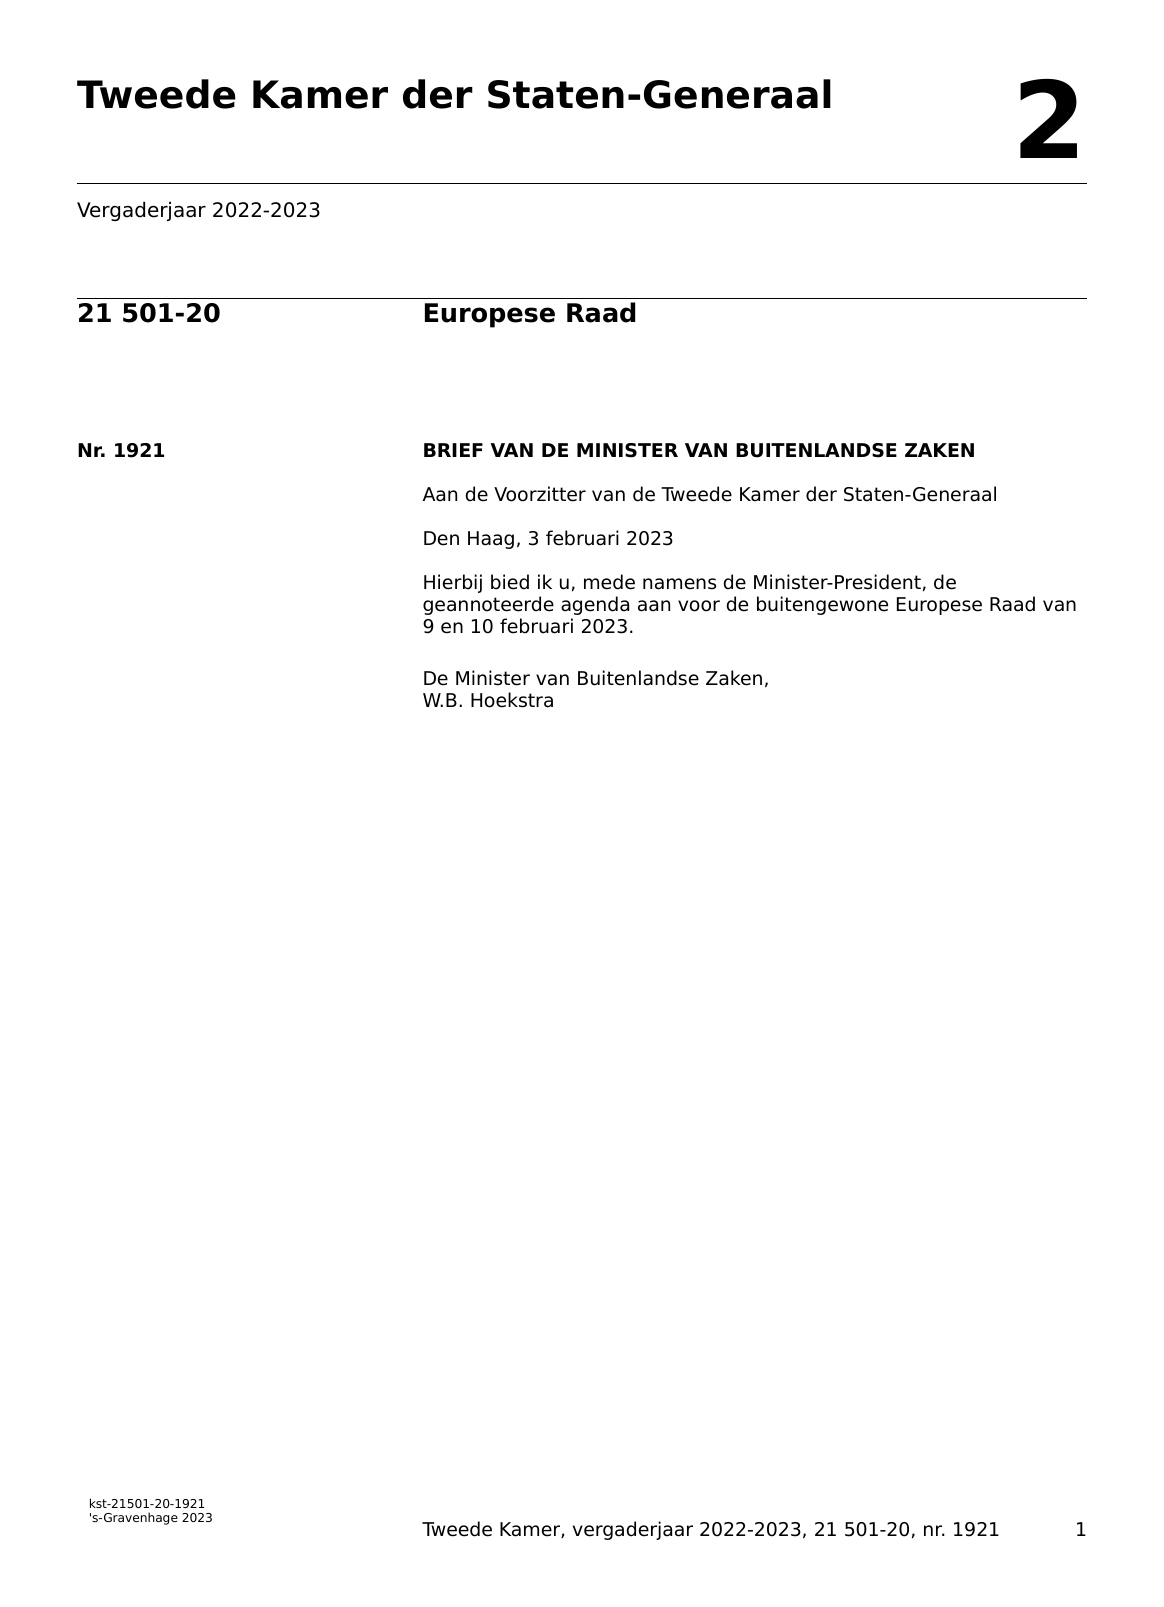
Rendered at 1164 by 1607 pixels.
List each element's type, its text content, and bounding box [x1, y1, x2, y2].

table_cell Vergaderjaar 2022-2023 [77, 184, 1087, 298]
text 's-Gravenhage 2023 [88, 1511, 323, 1525]
text Den Haag, 3 februari 2023 [422, 528, 1087, 550]
table_header Tweede Kamer der Staten-Generaal [77, 59, 886, 183]
text Aan de Voorzitter van de Tweede Kamer der Staten-Generaal [422, 484, 1087, 506]
subtitle 21 501-20 Europese Raad [77, 299, 1087, 329]
subtitle Nr. 1921 BRIEF VAN DE MINISTER VAN BUITENLANDSE ZAKEN [77, 440, 1087, 462]
table_header 2 [886, 59, 1087, 183]
text De Minister van Buitenlandse Zaken, W.B. Hoekstra [422, 668, 1087, 712]
text kst-21501-20-1921 [88, 1497, 323, 1511]
text Hierbij bied ik u, mede namens de Minister-President, de geannoteerde agenda aan voor de buitengewone Europese Raad van 9 en 10 februari 2023. [422, 572, 1087, 638]
